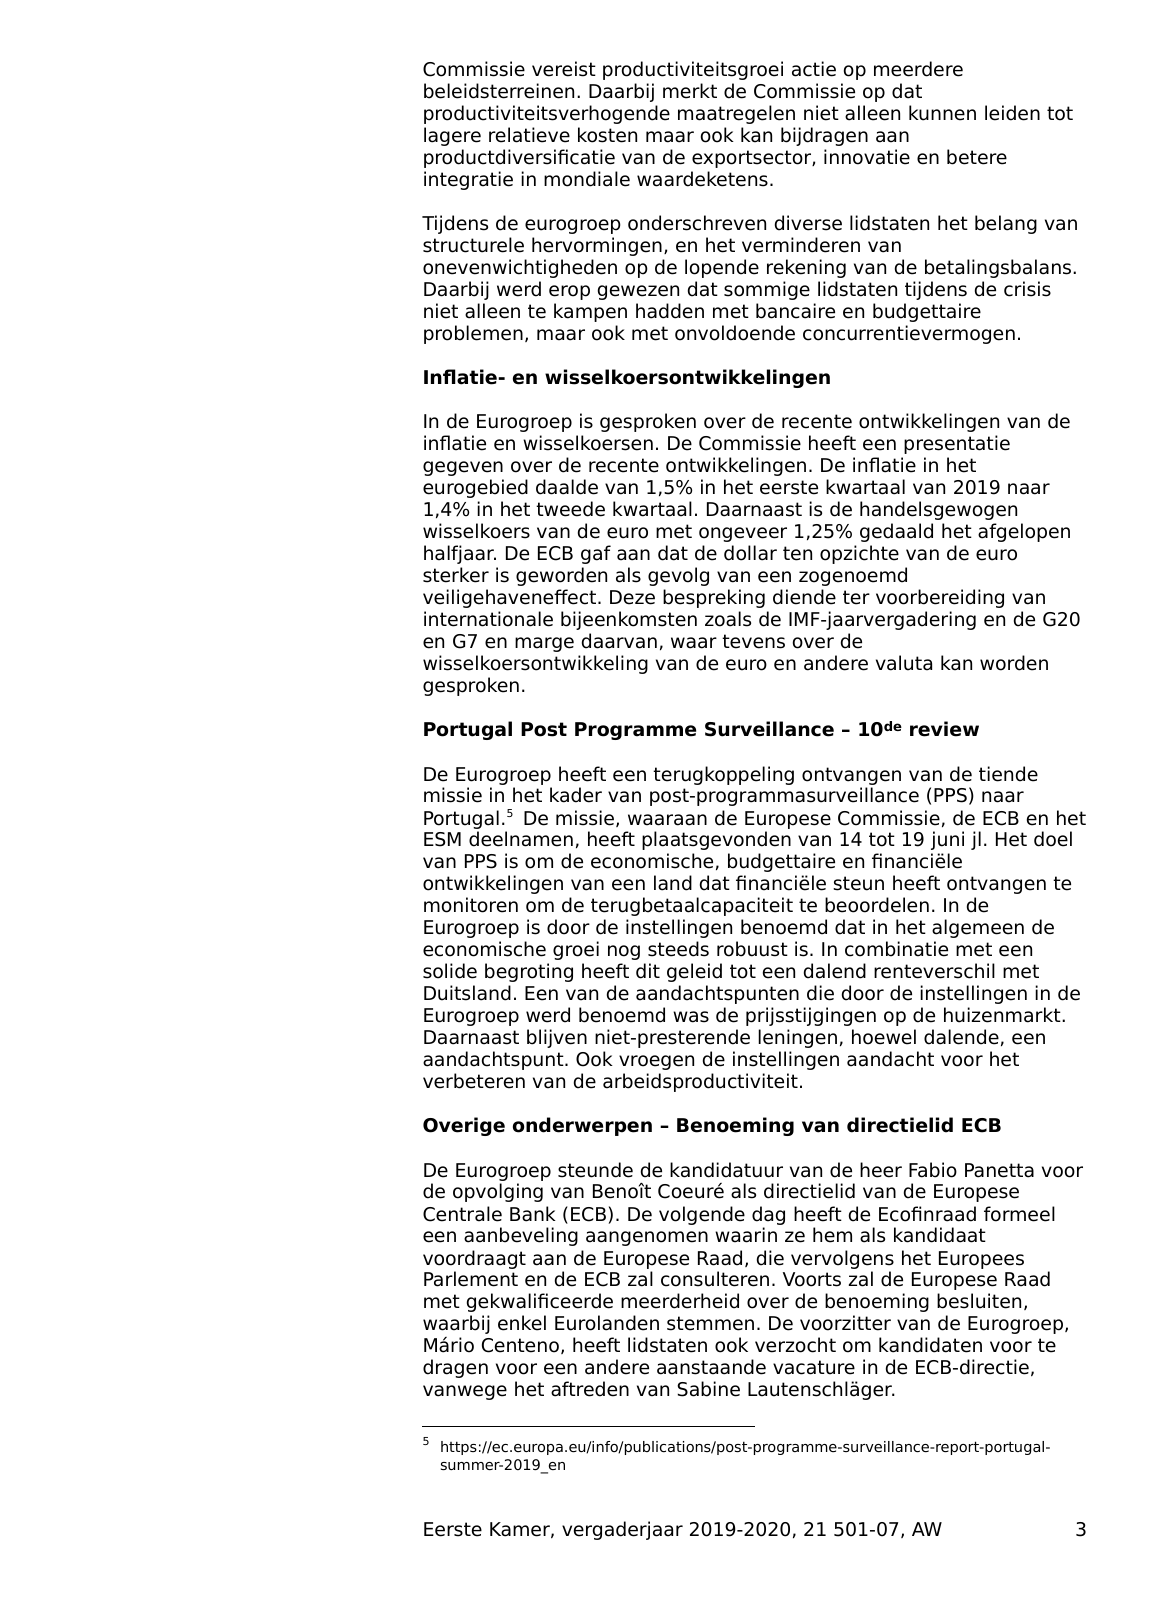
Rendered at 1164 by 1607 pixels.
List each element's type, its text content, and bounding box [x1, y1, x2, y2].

subtitle Portugal Post Programme Surveillance – 10de review [422, 719, 1087, 741]
text De Eurogroep heeft een terugkoppeling ontvangen van de tiende missie in het kader van post-programmasurveillance (PPS) naar Portugal. De missie, waaraan de Europese Commissie, de ECB en het ESM deelnamen, heeft plaatsgevonden van 14 tot 19 juni jl. Het doel van PPS is om de economische, budgettaire en financiële ontwikkelingen van een land dat financiële steun heeft ontvangen te monitoren om de terugbetaalcapaciteit te beoordelen. In de Eurogroep is door de instellingen benoemd dat in het algemeen de economische groei nog steeds robuust is. In combinatie met een solide begroting heeft dit geleid tot een dalend renteverschil met Duitsland. Een van de aandachtspunten die door de instellingen in de Eurogroep werd benoemd was de prijsstijgingen op de huizenmarkt. Daarnaast blijven niet-presterende leningen, hoewel dalende, een aandachtspunt. Ook vroegen de instellingen aandacht voor het verbeteren van de arbeidsproductiviteit. [422, 763, 1087, 1093]
text https://ec.europa.eu/info/publications/post-programme-surveillance-report-portugal-summer-2019_en [422, 1435, 1087, 1474]
text De Eurogroep steunde de kandidatuur van de heer Fabio Panetta voor de opvolging van Benoît Coeuré als directielid van de Europese Centrale Bank (ECB). De volgende dag heeft de Ecofinraad formeel een aanbeveling aangenomen waarin ze hem als kandidaat voordraagt aan de Europese Raad, die vervolgens het Europees Parlement en de ECB zal consulteren. Voorts zal de Europese Raad met gekwalificeerde meerderheid over de benoeming besluiten, waarbij enkel Eurolanden stemmen. De voorzitter van de Eurogroep, Mário Centeno, heeft lidstaten ook verzocht om kandidaten voor te dragen voor een andere aanstaande vacature in de ECB-directie, vanwege het aftreden van Sabine Lautenschläger. [422, 1159, 1087, 1401]
text Commissie vereist productiviteitsgroei actie op meerdere beleidsterreinen. Daarbij merkt de Commissie op dat productiviteitsverhogende maatregelen niet alleen kunnen leiden tot lagere relatieve kosten maar ook kan bijdragen aan productdiversificatie van de exportsector, innovatie en betere integratie in mondiale waardeketens. [422, 59, 1087, 191]
text Tijdens de eurogroep onderschreven diverse lidstaten het belang van structurele hervormingen, en het verminderen van onevenwichtigheden op de lopende rekening van de betalingsbalans. Daarbij werd erop gewezen dat sommige lidstaten tijdens de crisis niet alleen te kampen hadden met bancaire en budgettaire problemen, maar ook met onvoldoende concurrentievermogen. [422, 213, 1087, 345]
subtitle Inflatie- en wisselkoersontwikkelingen [422, 367, 1087, 389]
text In de Eurogroep is gesproken over de recente ontwikkelingen van de inflatie en wisselkoersen. De Commissie heeft een presentatie gegeven over de recente ontwikkelingen. De inflatie in het eurogebied daalde van 1,5% in het eerste kwartaal van 2019 naar 1,4% in het tweede kwartaal. Daarnaast is de handelsgewogen wisselkoers van de euro met ongeveer 1,25% gedaald het afgelopen halfjaar. De ECB gaf aan dat de dollar ten opzichte van de euro sterker is geworden als gevolg van een zogenoemd veiligehaveneffect. Deze bespreking diende ter voorbereiding van internationale bijeenkomsten zoals de IMF-jaarvergadering en de G20 en G7 en marge daarvan, waar tevens over de wisselkoersontwikkeling van de euro en andere valuta kan worden gesproken. [422, 411, 1087, 697]
subtitle Overige onderwerpen – Benoeming van directielid ECB [422, 1115, 1087, 1137]
